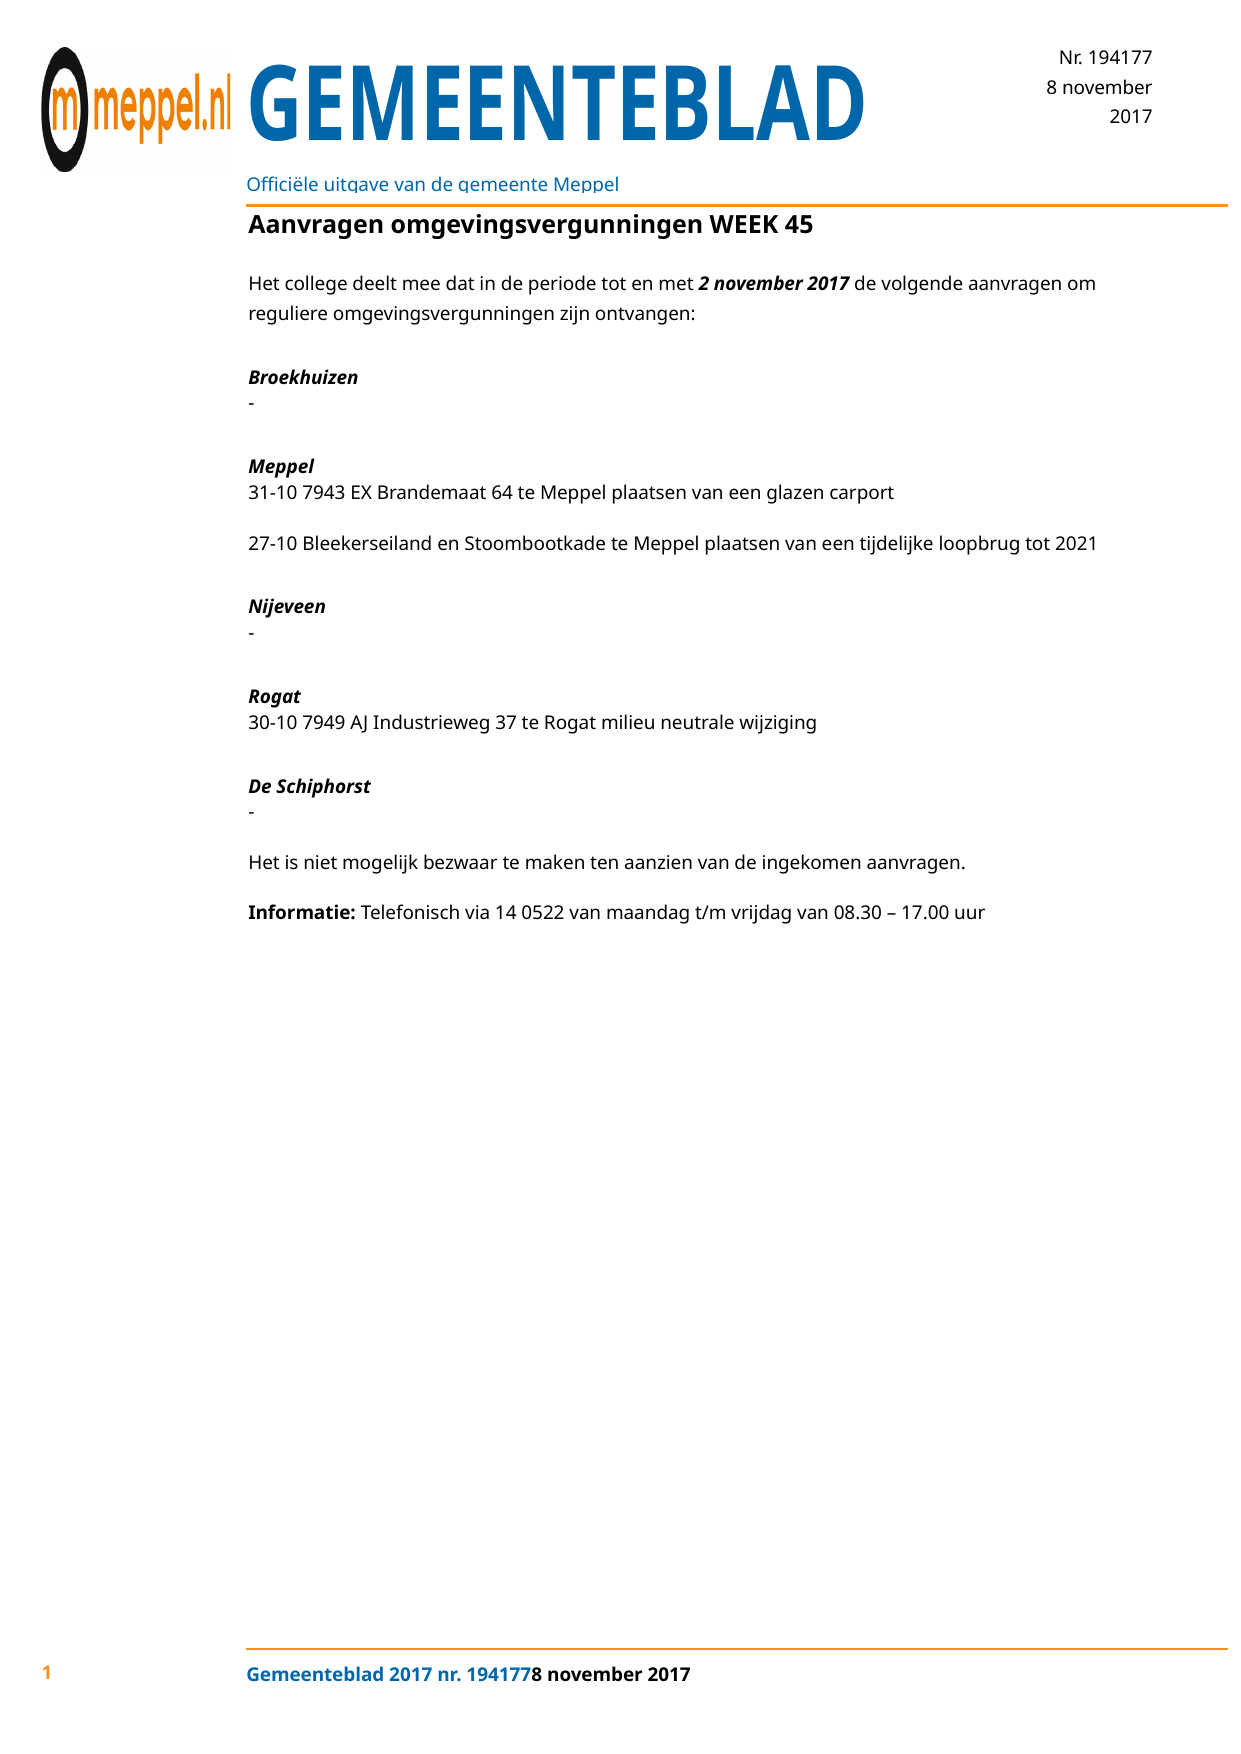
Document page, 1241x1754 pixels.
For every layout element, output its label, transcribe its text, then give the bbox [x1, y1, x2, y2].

text Aanvragen omgevingsvergunningen WEEK 45 [248, 207, 1152, 241]
text Het college deelt mee dat in de periode tot en met 2 november 2017 de volgende aanvragen om reguliere omgevingsvergunningen zijn ontvangen: [248, 270, 1152, 326]
picture [41, 47, 231, 172]
text 31-10 7943 EX Brandemaat 64 te Meppel plaatsen van een glazen carport [248, 479, 1152, 505]
text 27-10 Bleekerseiland en Stoombootkade te Meppel plaatsen van een tijdelijke loopbrug tot 2021 [248, 530, 1152, 555]
text Meppel [248, 453, 1152, 479]
text Het is niet mogelijk bezwaar te maken ten aanzien van de ingekomen aanvragen. [248, 849, 1152, 875]
text - [248, 799, 1152, 824]
text De Schiphorst [248, 773, 1152, 799]
text - [248, 619, 1152, 645]
text Broekhuizen [248, 364, 1152, 389]
text - [248, 389, 1152, 415]
text 30-10 7949 AJ Industrieweg 37 te Rogat milieu neutrale wijziging [248, 709, 1152, 735]
text Nijeveen [248, 594, 1152, 619]
text Rogat [248, 683, 1152, 709]
text Informatie: Telefonisch via 14 0522 van maandag t/m vrijdag van 08.30 – 17.00 uur [248, 899, 1152, 925]
